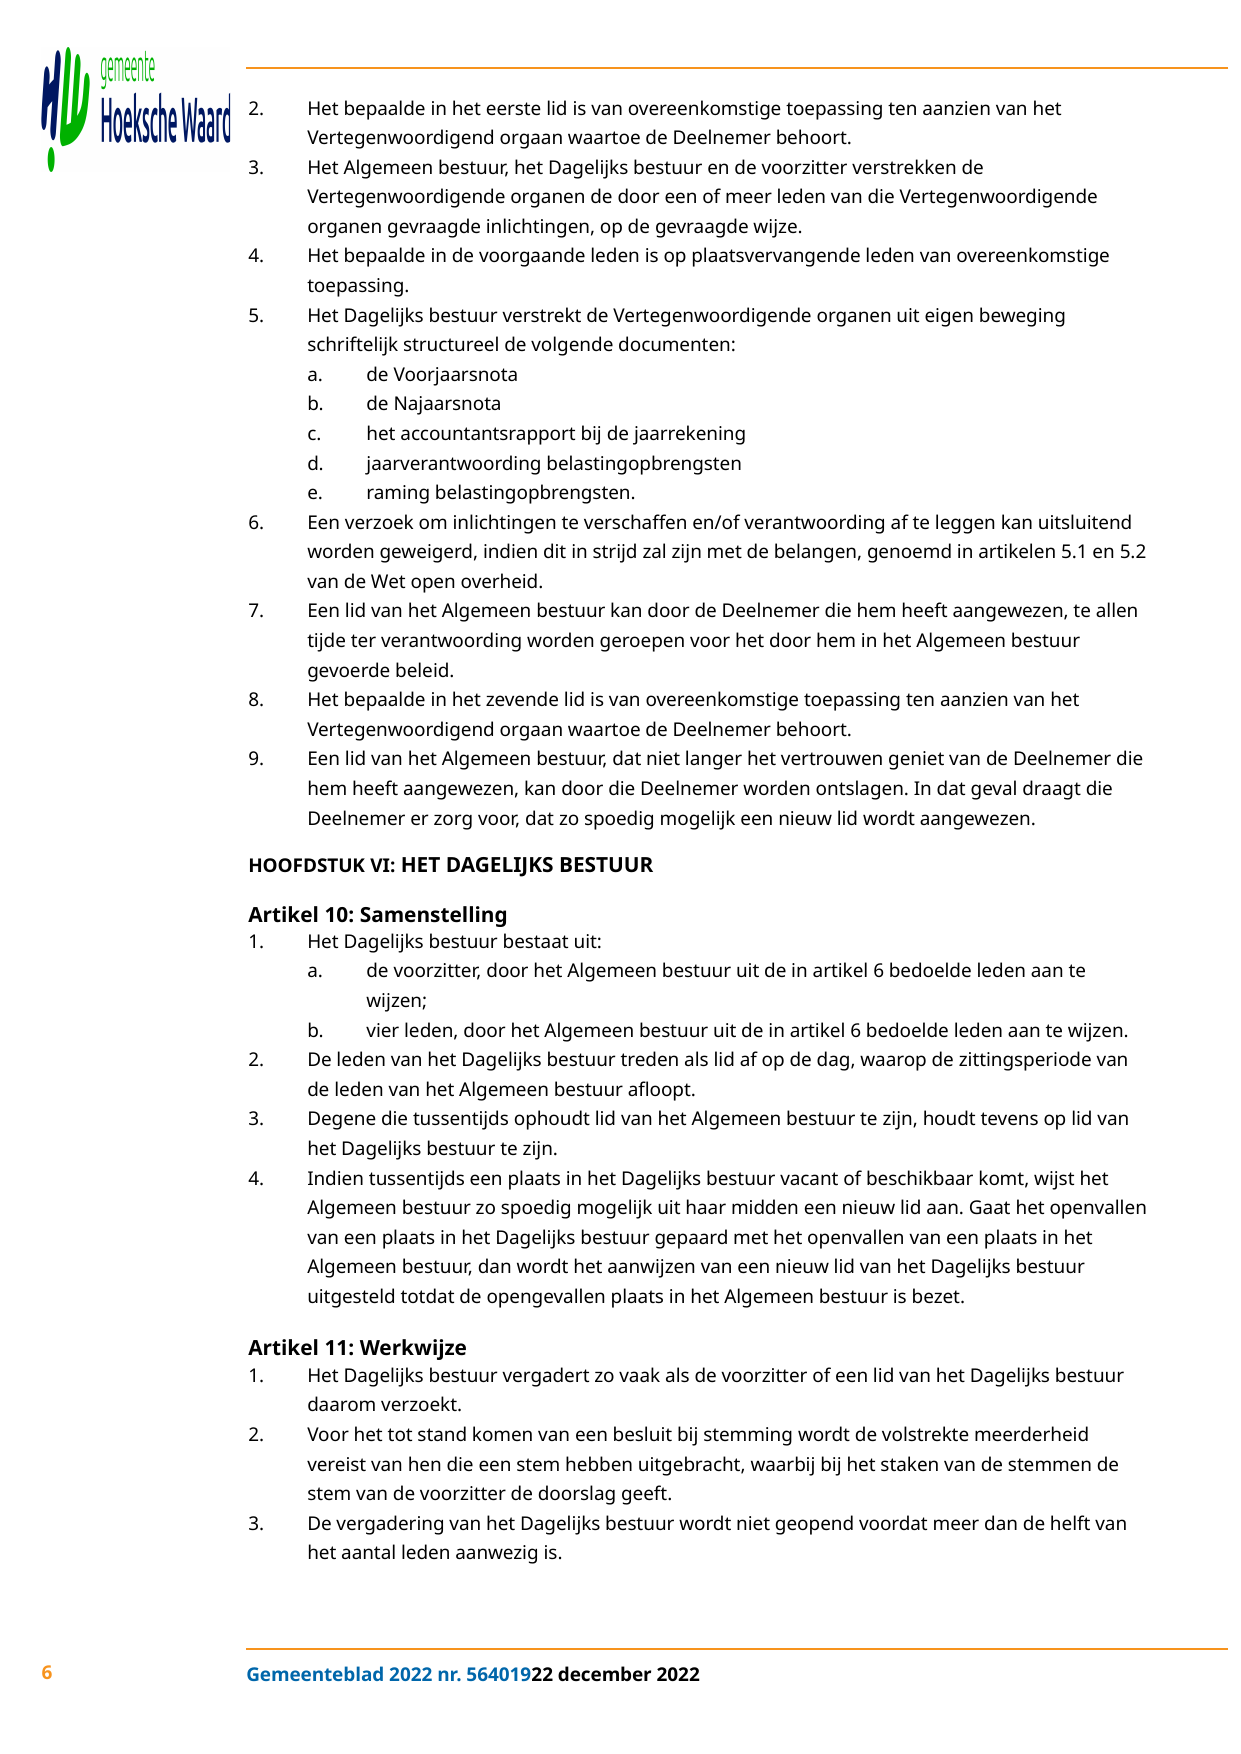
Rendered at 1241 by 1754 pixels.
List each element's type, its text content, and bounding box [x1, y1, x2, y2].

list Een lid van het Algemeen bestuur, dat niet langer het vertrouwen geniet van de Deelnemer die hem heeft aangewezen, kan door die Deelnemer worden ontslagen. In dat geval draagt die Deelnemer er zorg voor, dat zo spoedig mogelijk een nieuw lid wordt aangewezen. [248, 746, 1152, 831]
list Een lid van het Algemeen bestuur kan door de Deelnemer die hem heeft aangewezen, te allen tijde ter verantwoording worden geroepen voor het door hem in het Algemeen bestuur gevoerde beleid. [248, 598, 1152, 683]
list Het Dagelijks bestuur verstrekt de Vertegenwoordigende organen uit eigen beweging schriftelijk structureel de volgende documenten: [248, 302, 1152, 357]
list het accountantsrapport bij de jaarrekening [307, 420, 1152, 446]
list Indien tussentijds een plaats in het Dagelijks bestuur vacant of beschikbaar komt, wijst het Algemeen bestuur zo spoedig mogelijk uit haar midden een nieuw lid aan. Gaat het openvallen van een plaats in het Dagelijks bestuur gepaard met het openvallen van een plaats in het Algemeen bestuur, dan wordt het aanwijzen van een nieuw lid van het Dagelijks bestuur uitgesteld totdat de opengevallen plaats in het Algemeen bestuur is bezet. [248, 1165, 1152, 1309]
list vier leden, door het Algemeen bestuur uit de in artikel 6 bedoelde leden aan te wijzen. [307, 1017, 1152, 1043]
list de Najaarsnota [307, 391, 1152, 416]
text HOOFDSTUK VI: HET DAGELIJKS BESTUUR [248, 850, 1152, 879]
list Het bepaalde in de voorgaande leden is op plaatsvervangende leden van overeenkomstige toepassing. [248, 243, 1152, 298]
list De vergadering van het Dagelijks bestuur wordt niet geopend voordat meer dan de helft van het aantal leden aanwezig is. [248, 1510, 1152, 1565]
text Artikel 11: Werkwijze [248, 1333, 1152, 1362]
list Het Dagelijks bestuur bestaat uit: [248, 928, 1152, 954]
list Het bepaalde in het zevende lid is van overeenkomstige toepassing ten aanzien van het Vertegenwoordigend orgaan waartoe de Deelnemer behoort. [248, 686, 1152, 742]
list Degene die tussentijds ophoudt lid van het Algemeen bestuur te zijn, houdt tevens op lid van het Dagelijks bestuur te zijn. [248, 1106, 1152, 1161]
picture [41, 47, 231, 172]
text Artikel 10: Samenstelling [248, 900, 1152, 928]
list Het Algemeen bestuur, het Dagelijks bestuur en de voorzitter verstrekken de Vertegenwoordigende organen de door een of meer leden van die Vertegenwoordigende organen gevraagde inlichtingen, op de gevraagde wijze. [248, 154, 1152, 239]
list Het bepaalde in het eerste lid is van overeenkomstige toepassing ten aanzien van het Vertegenwoordigend orgaan waartoe de Deelnemer behoort. [248, 95, 1152, 150]
list Het Dagelijks bestuur vergadert zo vaak als de voorzitter of een lid van het Dagelijks bestuur daarom verzoekt. [248, 1362, 1152, 1417]
list de voorzitter, door het Algemeen bestuur uit de in artikel 6 bedoelde leden aan te wijzen; [307, 958, 1152, 1013]
list De leden van het Dagelijks bestuur treden als lid af op de dag, waarop de zittingsperiode van de leden van het Algemeen bestuur afloopt. [248, 1046, 1152, 1102]
list raming belastingopbrengsten. [307, 479, 1152, 505]
list Voor het tot stand komen van een besluit bij stemming wordt de volstrekte meerderheid vereist van hen die een stem hebben uitgebracht, waarbij bij het staken van de stemmen de stem van de voorzitter de doorslag geeft. [248, 1421, 1152, 1506]
list de Voorjaarsnota [307, 361, 1152, 387]
list Een verzoek om inlichtingen te verschaffen en/of verantwoording af te leggen kan uitsluitend worden geweigerd, indien dit in strijd zal zijn met de belangen, genoemd in artikelen 5.1 en 5.2 van de Wet open overheid. [248, 509, 1152, 594]
list jaarverantwoording belastingopbrengsten [307, 450, 1152, 476]
